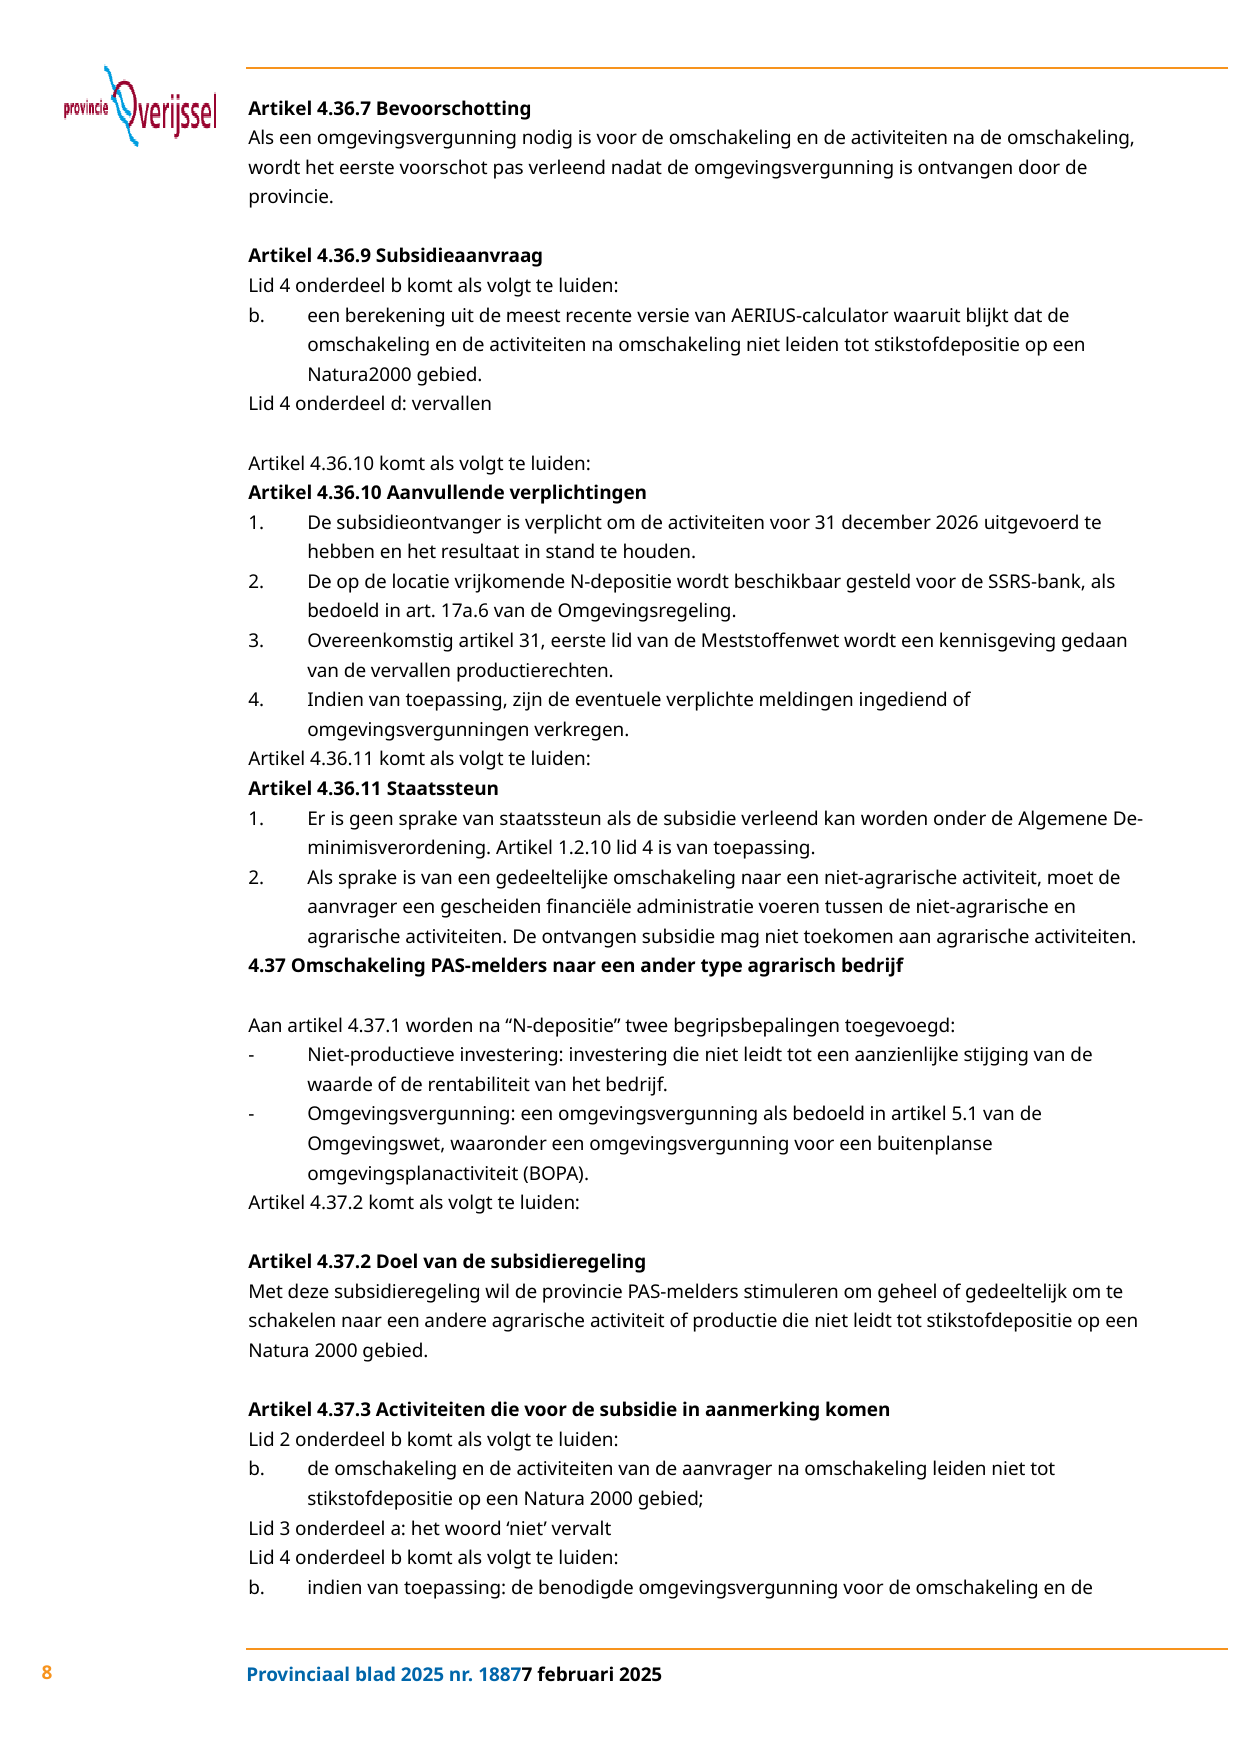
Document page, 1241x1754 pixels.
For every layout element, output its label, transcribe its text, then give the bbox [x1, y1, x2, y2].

list de omschakeling en de activiteiten van de aanvrager na omschakeling leiden niet tot stikstofdepositie op een Natura 2000 gebied; [248, 1456, 1152, 1511]
list Als sprake is van een gedeeltelijke omschakeling naar een niet-agrarische activiteit, moet de aanvrager een gescheiden financiële administratie voeren tussen de niet-agrarische en agrarische activiteiten. De ontvangen subsidie mag niet toekomen aan agrarische activiteiten. [248, 864, 1152, 949]
text Artikel 4.36.10 Aanvullende verplichtingen [248, 479, 1152, 505]
text Lid 4 onderdeel b komt als volgt te luiden: [248, 1544, 1152, 1570]
list een berekening uit de meest recente versie van AERIUS-calculator waaruit blijkt dat de omschakeling en de activiteiten na omschakeling niet leiden tot stikstofdepositie op een Natura2000 gebied. [248, 302, 1152, 387]
text Lid 2 onderdeel b komt als volgt te luiden: [248, 1426, 1152, 1452]
text Met deze subsidieregeling wil de provincie PAS-melders stimuleren om geheel of gedeeltelijk om te schakelen naar een andere agrarische activiteit of productie die niet leidt tot stikstofdepositie op een Natura 2000 gebied. [248, 1278, 1152, 1363]
text Artikel 4.36.11 komt als volgt te luiden: [248, 746, 1152, 771]
text Artikel 4.36.11 Staatssteun [248, 775, 1152, 801]
text Als een omgevingsvergunning nodig is voor de omschakeling en de activiteiten na de omschakeling, wordt het eerste voorschot pas verleend nadat de omgevingsvergunning is ontvangen door de provincie. [248, 124, 1152, 209]
text 4.37 Omschakeling PAS-melders naar een ander type agrarisch bedrijf [248, 953, 1152, 978]
text Lid 3 onderdeel a: het woord ‘niet’ vervalt [248, 1515, 1152, 1541]
text Aan artikel 4.37.1 worden na “N-depositie” twee begripsbepalingen toegevoegd: [248, 1012, 1152, 1038]
list De op de locatie vrijkomende N-depositie wordt beschikbaar gesteld voor de SSRS-bank, als bedoeld in art. 17a.6 van de Omgevingsregeling. [248, 568, 1152, 623]
list Overeenkomstig artikel 31, eerste lid van de Meststoffenwet wordt een kennisgeving gedaan van de vervallen productierechten. [248, 627, 1152, 683]
list Er is geen sprake van staatssteun als de subsidie verleend kan worden onder de Algemene De-minimisverordening. Artikel 1.2.10 lid 4 is van toepassing. [248, 805, 1152, 860]
text Artikel 4.36.10 komt als volgt te luiden: [248, 450, 1152, 476]
list Indien van toepassing, zijn de eventuele verplichte meldingen ingediend of omgevingsvergunningen verkregen. [248, 686, 1152, 742]
text Lid 4 onderdeel b komt als volgt te luiden: [248, 272, 1152, 298]
text Artikel 4.37.3 Activiteiten die voor de subsidie in aanmerking komen [248, 1396, 1152, 1422]
list Omgevingsvergunning: een omgevingsvergunning als bedoeld in artikel 5.1 van de Omgevingswet, waaronder een omgevingsvergunning voor een buitenplanse omgevingsplanactiviteit (BOPA). [248, 1101, 1152, 1186]
picture [41, 47, 231, 172]
text Artikel 4.37.2 komt als volgt te luiden: [248, 1189, 1152, 1215]
list De subsidieontvanger is verplicht om de activiteiten voor 31 december 2026 uitgevoerd te hebben en het resultaat in stand te houden. [248, 509, 1152, 564]
list indien van toepassing: de benodigde omgevingsvergunning voor de omschakeling en de [248, 1574, 1152, 1600]
text Artikel 4.37.2 Doel van de subsidieregeling [248, 1248, 1152, 1274]
list Niet-productieve investering: investering die niet leidt tot een aanzienlijke stijging van de waarde of de rentabiliteit van het bedrijf. [248, 1041, 1152, 1097]
text Lid 4 onderdeel d: vervallen [248, 391, 1152, 416]
text Artikel 4.36.9 Subsidieaanvraag [248, 243, 1152, 268]
text Artikel 4.36.7 Bevoorschotting [248, 95, 1152, 121]
